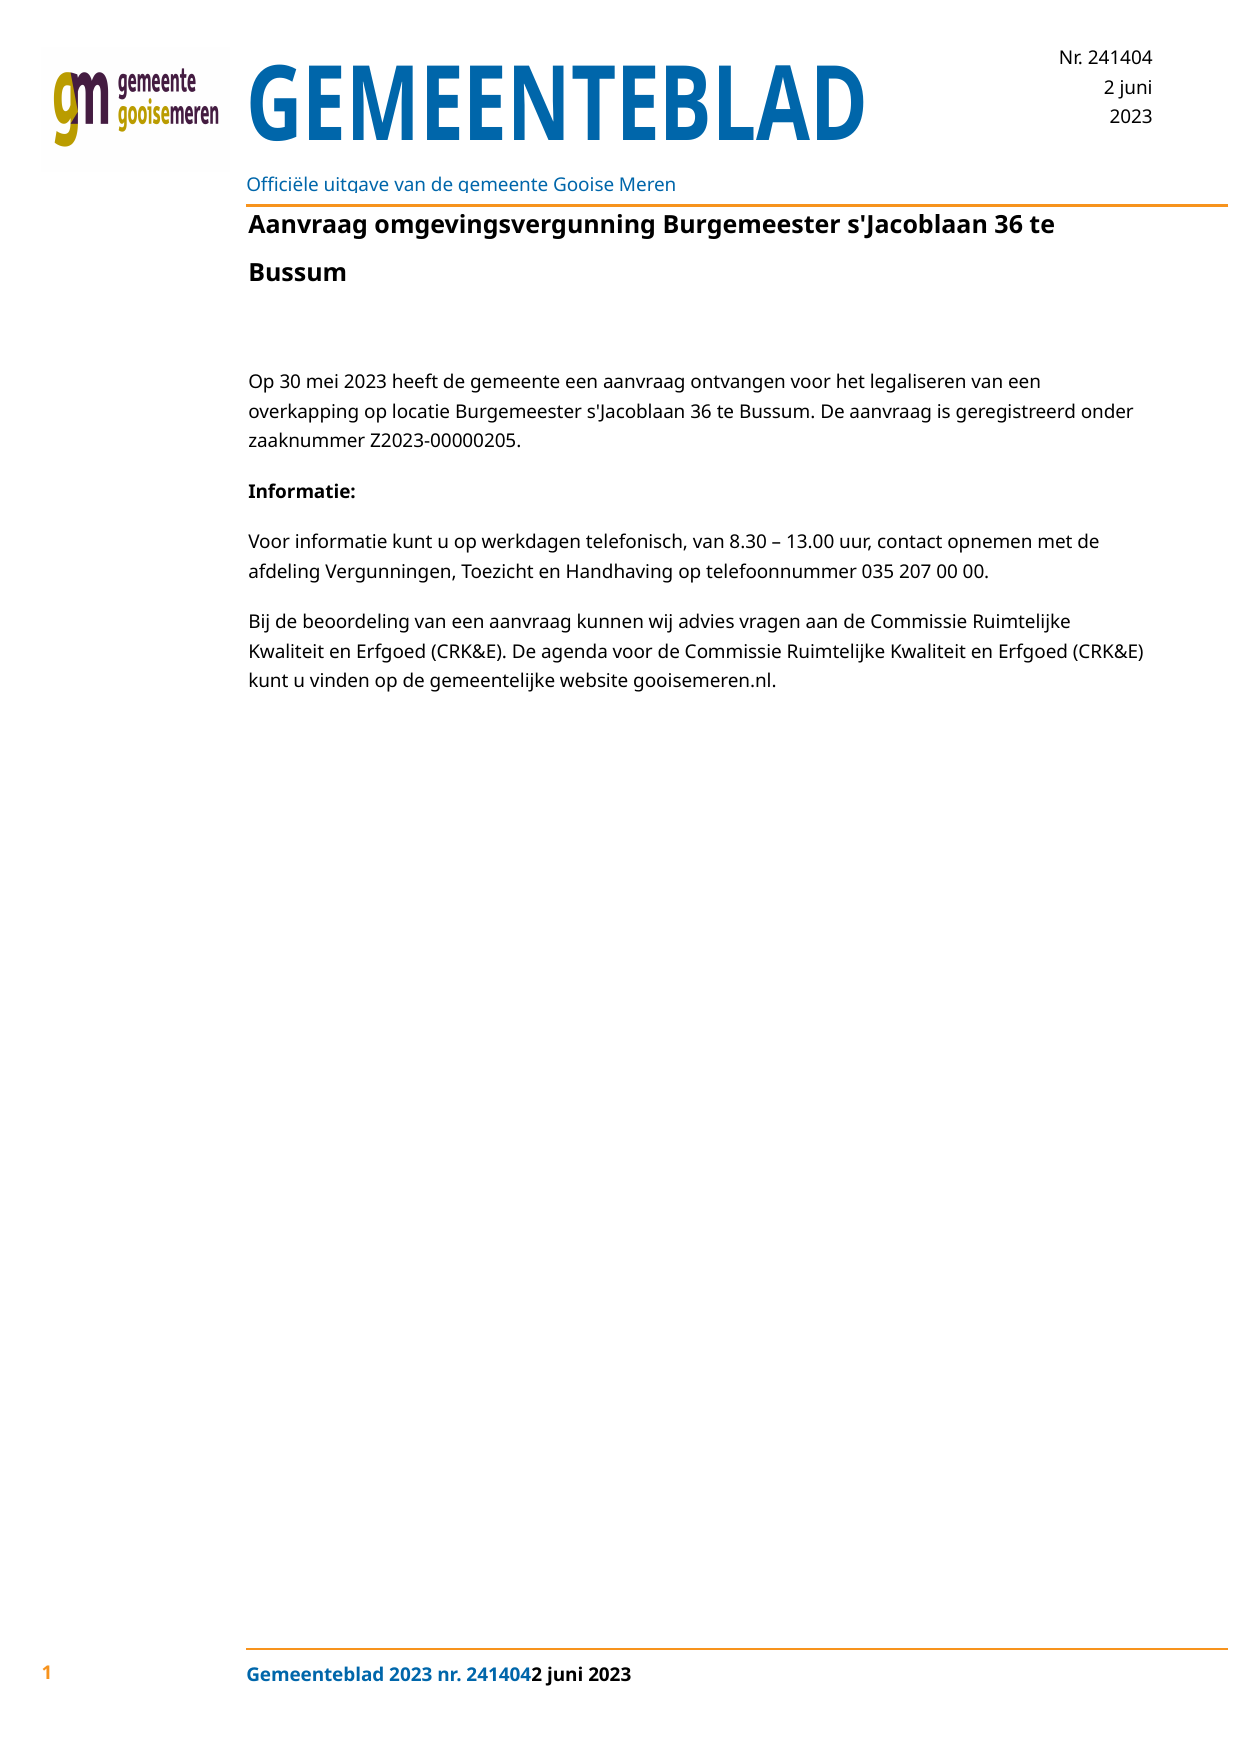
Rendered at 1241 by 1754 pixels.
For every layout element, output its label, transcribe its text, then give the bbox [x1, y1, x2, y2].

text Voor informatie kunt u op werkdagen telefonisch, van 8.30 – 13.00 uur, contact opnemen met de afdeling Vergunningen, Toezicht en Handhaving op telefoonnummer 035 207 00 00. [248, 528, 1152, 584]
text Aanvraag omgevingsvergunning Burgemeester s'Jacoblaan 36 te Bussum [248, 207, 1152, 288]
text Bij de beoordeling van een aanvraag kunnen wij advies vragen aan de Commissie Ruimtelijke Kwaliteit en Erfgoed (CRK&E). De agenda voor de Commissie Ruimtelijke Kwaliteit en Erfgoed (CRK&E) kunt u vinden op de gemeentelijke website gooisemeren.nl. [248, 608, 1152, 693]
text Op 30 mei 2023 heeft de gemeente een aanvraag ontvangen voor het legaliseren van een overkapping op locatie Burgemeester s'Jacoblaan 36 te Bussum. De aanvraag is geregistreerd onder zaaknummer Z2023-00000205. [248, 368, 1152, 453]
picture [41, 47, 231, 172]
text Informatie: [248, 478, 1152, 504]
